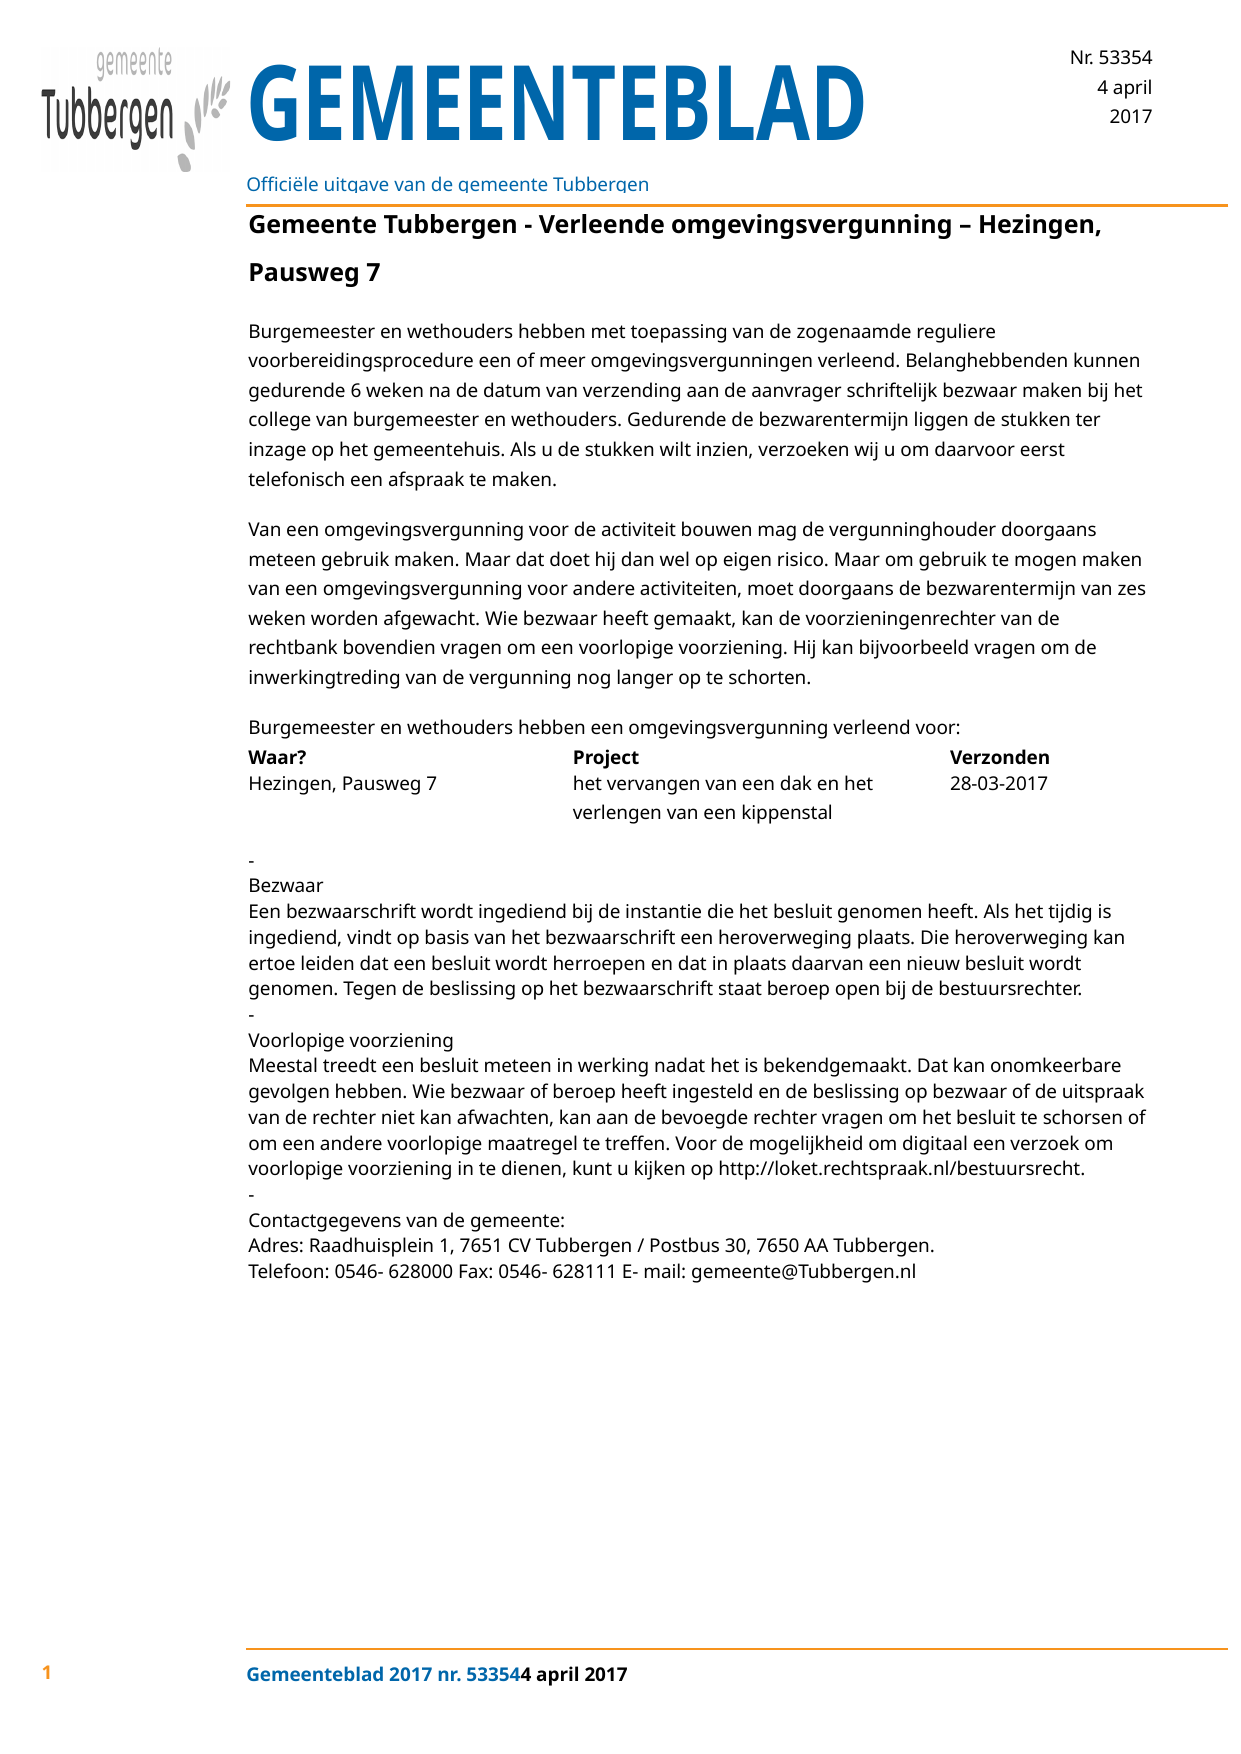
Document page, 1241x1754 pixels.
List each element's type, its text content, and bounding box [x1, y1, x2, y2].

table_header Verzonden [950, 744, 1152, 770]
text Bezwaar [248, 872, 1152, 898]
text - [248, 847, 1152, 872]
text Burgemeester en wethouders hebben met toepassing van de zogenaamde reguliere voorbereidingsprocedure een of meer omgevingsvergunningen verleend. Belanghebbenden kunnen gedurende 6 weken na de datum van verzending aan de aanvrager schriftelijk bezwaar maken bij het college van burgemeester en wethouders. Gedurende de bezwarentermijn liggen de stukken ter inzage op het gemeentehuis. Als u de stukken wilt inzien, verzoeken wij u om daarvoor eerst telefonisch een afspraak te maken. [248, 318, 1152, 492]
text Telefoon: 0546- 628000 Fax: 0546- 628111 E- mail: gemeente@Tubbergen.nl [248, 1258, 1152, 1284]
text - [248, 1181, 1152, 1207]
table_cell het vervangen van een dak en het verlengen van een kippenstal [573, 770, 950, 825]
table_header Project [573, 744, 950, 770]
table_header Waar? [248, 744, 573, 770]
text Burgemeester en wethouders hebben een omgevingsvergunning verleend voor: [248, 714, 1152, 740]
text Adres: Raadhuisplein 1, 7651 CV Tubbergen / Postbus 30, 7650 AA Tubbergen. [248, 1233, 1152, 1258]
table_cell Hezingen, Pausweg 7 [248, 770, 573, 825]
text Voorlopige voorziening [248, 1027, 1152, 1053]
text Van een omgevingsvergunning voor de activiteit bouwen mag de vergunninghouder doorgaans meteen gebruik maken. Maar dat doet hij dan wel op eigen risico. Maar om gebruik te mogen maken van een omgevingsvergunning voor andere activiteiten, moet doorgaans de bezwarentermijn van zes weken worden afgewacht. Wie bezwaar heeft gemaakt, kan de voorzieningenrechter van de rechtbank bovendien vragen om een voorlopige voorziening. Hij kan bijvoorbeeld vragen om de inwerkingtreding van de vergunning nog langer op te schorten. [248, 516, 1152, 690]
text - [248, 1001, 1152, 1027]
text Een bezwaarschrift wordt ingediend bij de instantie die het besluit genomen heeft. Als het tijdig is ingediend, vindt op basis van het bezwaarschrift een heroverweging plaats. Die heroverweging kan ertoe leiden dat een besluit wordt herroepen en dat in plaats daarvan een nieuw besluit wordt genomen. Tegen de beslissing op het bezwaarschrift staat beroep open bij de bestuursrechter. [248, 898, 1152, 1001]
picture [41, 47, 231, 172]
table_cell 28-03-2017 [950, 770, 1152, 825]
text Meestal treedt een besluit meteen in werking nadat het is bekendgemaakt. Dat kan onomkeerbare gevolgen hebben. Wie bezwaar of beroep heeft ingesteld en de beslissing op bezwaar of de uitspraak van de rechter niet kan afwachten, kan aan de bevoegde rechter vragen om het besluit te schorsen of om een andere voorlopige maatregel te treffen. Voor de mogelijkheid om digitaal een verzoek om voorlopige voorziening in te dienen, kunt u kijken op http://loket.rechtspraak.nl/bestuursrecht. [248, 1053, 1152, 1181]
text Contactgegevens van de gemeente: [248, 1207, 1152, 1233]
text Gemeente Tubbergen - Verleende omgevingsvergunning – Hezingen, Pausweg 7 [248, 207, 1152, 288]
